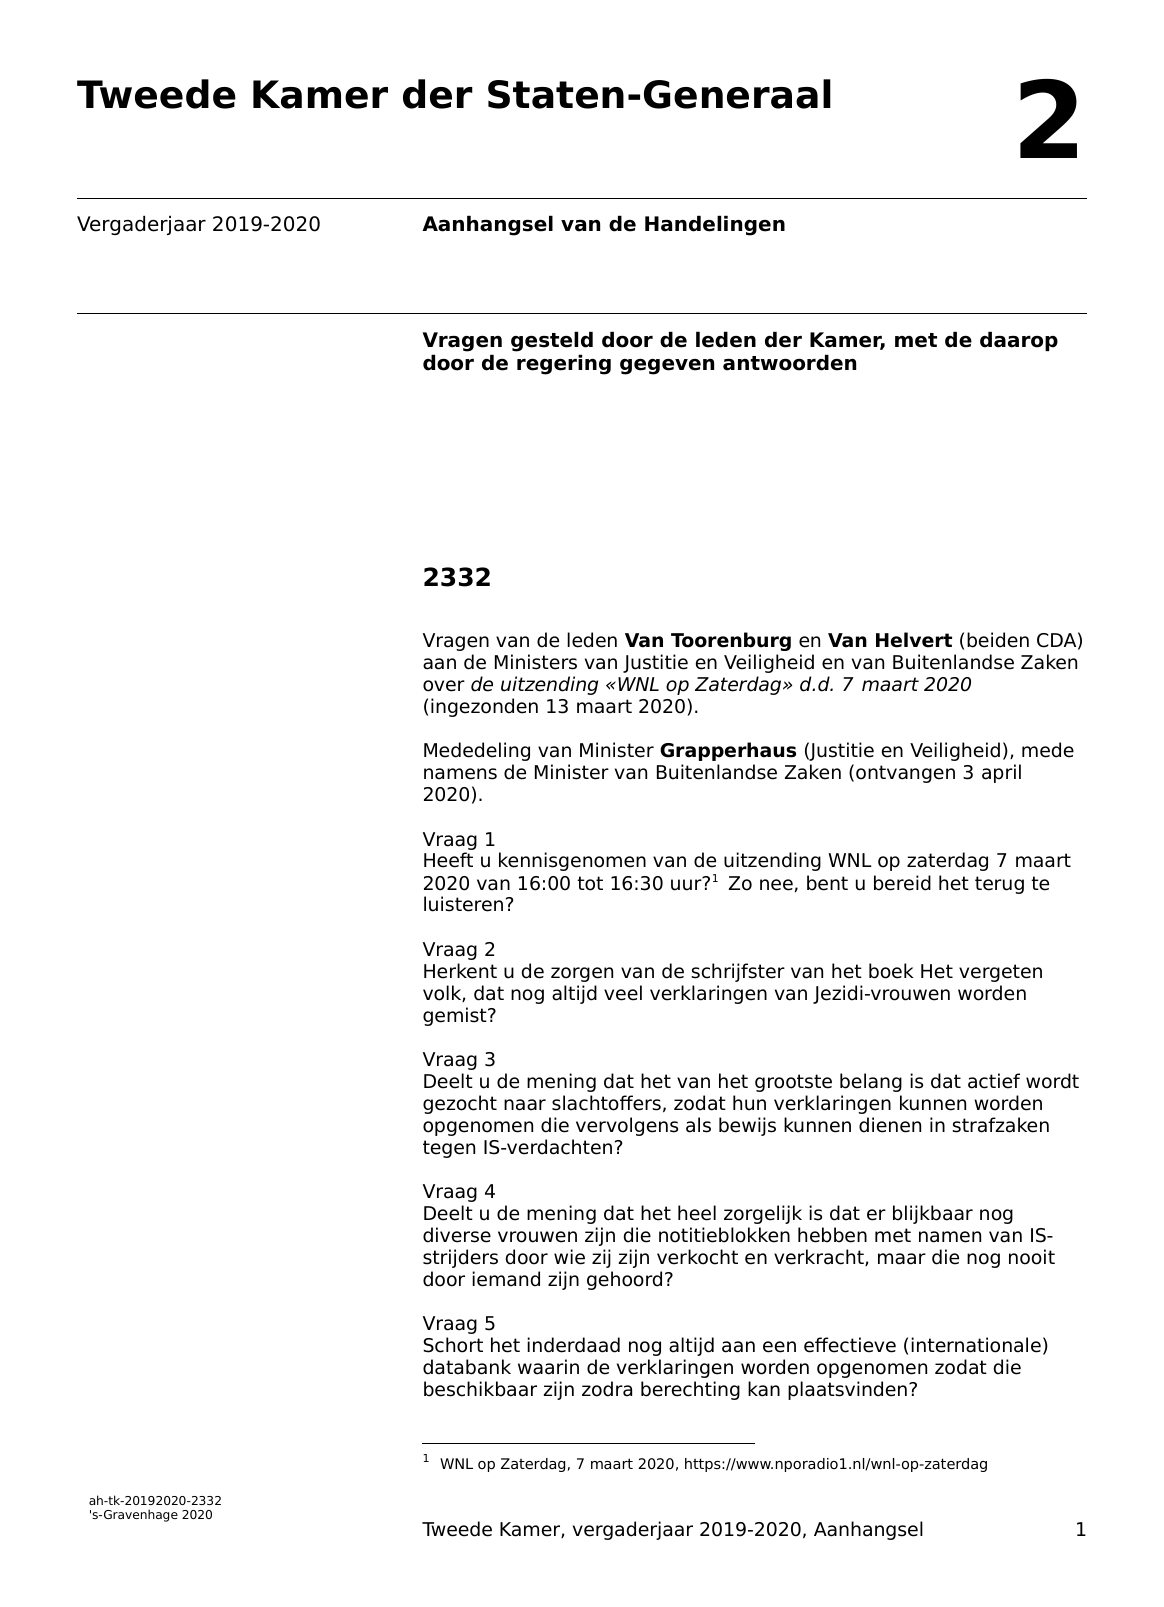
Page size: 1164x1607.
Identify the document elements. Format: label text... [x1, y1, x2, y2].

text ah-tk-20192020-2332 [88, 1494, 323, 1508]
text Mededeling van Minister Grapperhaus (Justitie en Veiligheid), mede namens de Minister van Buitenlandse Zaken (ontvangen 3 april 2020). [422, 740, 1087, 806]
text Deelt u de mening dat het heel zorgelijk is dat er blijkbaar nog diverse vrouwen zijn die notitieblokken hebben met namen van IS-strijders door wie zij zijn verkocht en verkracht, maar die nog nooit door iemand zijn gehoord? [422, 1203, 1087, 1291]
text Vraag 1 [422, 828, 1087, 850]
text Vraag 4 [422, 1181, 1087, 1203]
text Herkent u de zorgen van de schrijfster van het boek Het vergeten volk, dat nog altijd veel verklaringen van Jezidi-vrouwen worden gemist? [422, 961, 1087, 1026]
text Schort het inderdaad nog altijd aan een effectieve (internationale) databank waarin de verklaringen worden opgenomen zodat die beschikbaar zijn zodra berechting kan plaatsvinden? [422, 1335, 1087, 1401]
text Vragen van de leden Van Toorenburg en Van Helvert (beiden CDA) aan de Ministers van Justitie en Veiligheid en van Buitenlandse Zaken over de uitzending «WNL op Zaterdag» d.d. 7 maart 2020 (ingezonden 13 maart 2020). [422, 630, 1087, 718]
text 's-Gravenhage 2020 [88, 1508, 323, 1522]
text Vraag 2 [422, 938, 1087, 961]
table_cell Aanhangsel van de Handelingen [422, 199, 1087, 313]
text Deelt u de mening dat het van het grootste belang is dat actief wordt gezocht naar slachtoffers, zodat hun verklaringen kunnen worden opgenomen die vervolgens als bewijs kunnen dienen in strafzaken tegen IS-verdachten? [422, 1071, 1087, 1158]
table_header Tweede Kamer der Staten-Generaal [77, 59, 886, 198]
text Vraag 3 [422, 1049, 1087, 1071]
text WNL op Zaterdag, 7 maart 2020, https://www.nporadio1.nl/wnl-op-zaterdag [422, 1452, 1087, 1474]
table_cell Vergaderjaar 2019-2020 [77, 199, 422, 313]
text Vraag 5 [422, 1313, 1087, 1335]
text Heeft u kennisgenomen van de uitzending WNL op zaterdag 7 maart 2020 van 16:00 tot 16:30 uur? Zo nee, bent u bereid het terug te luisteren? [422, 850, 1087, 916]
table_header 2 [886, 59, 1087, 198]
table_cell Vragen gesteld door de leden der Kamer, met de daarop door de regering gegeven antwoorden [422, 314, 1087, 375]
table_cell [77, 314, 422, 375]
text 2332 [422, 563, 1087, 592]
